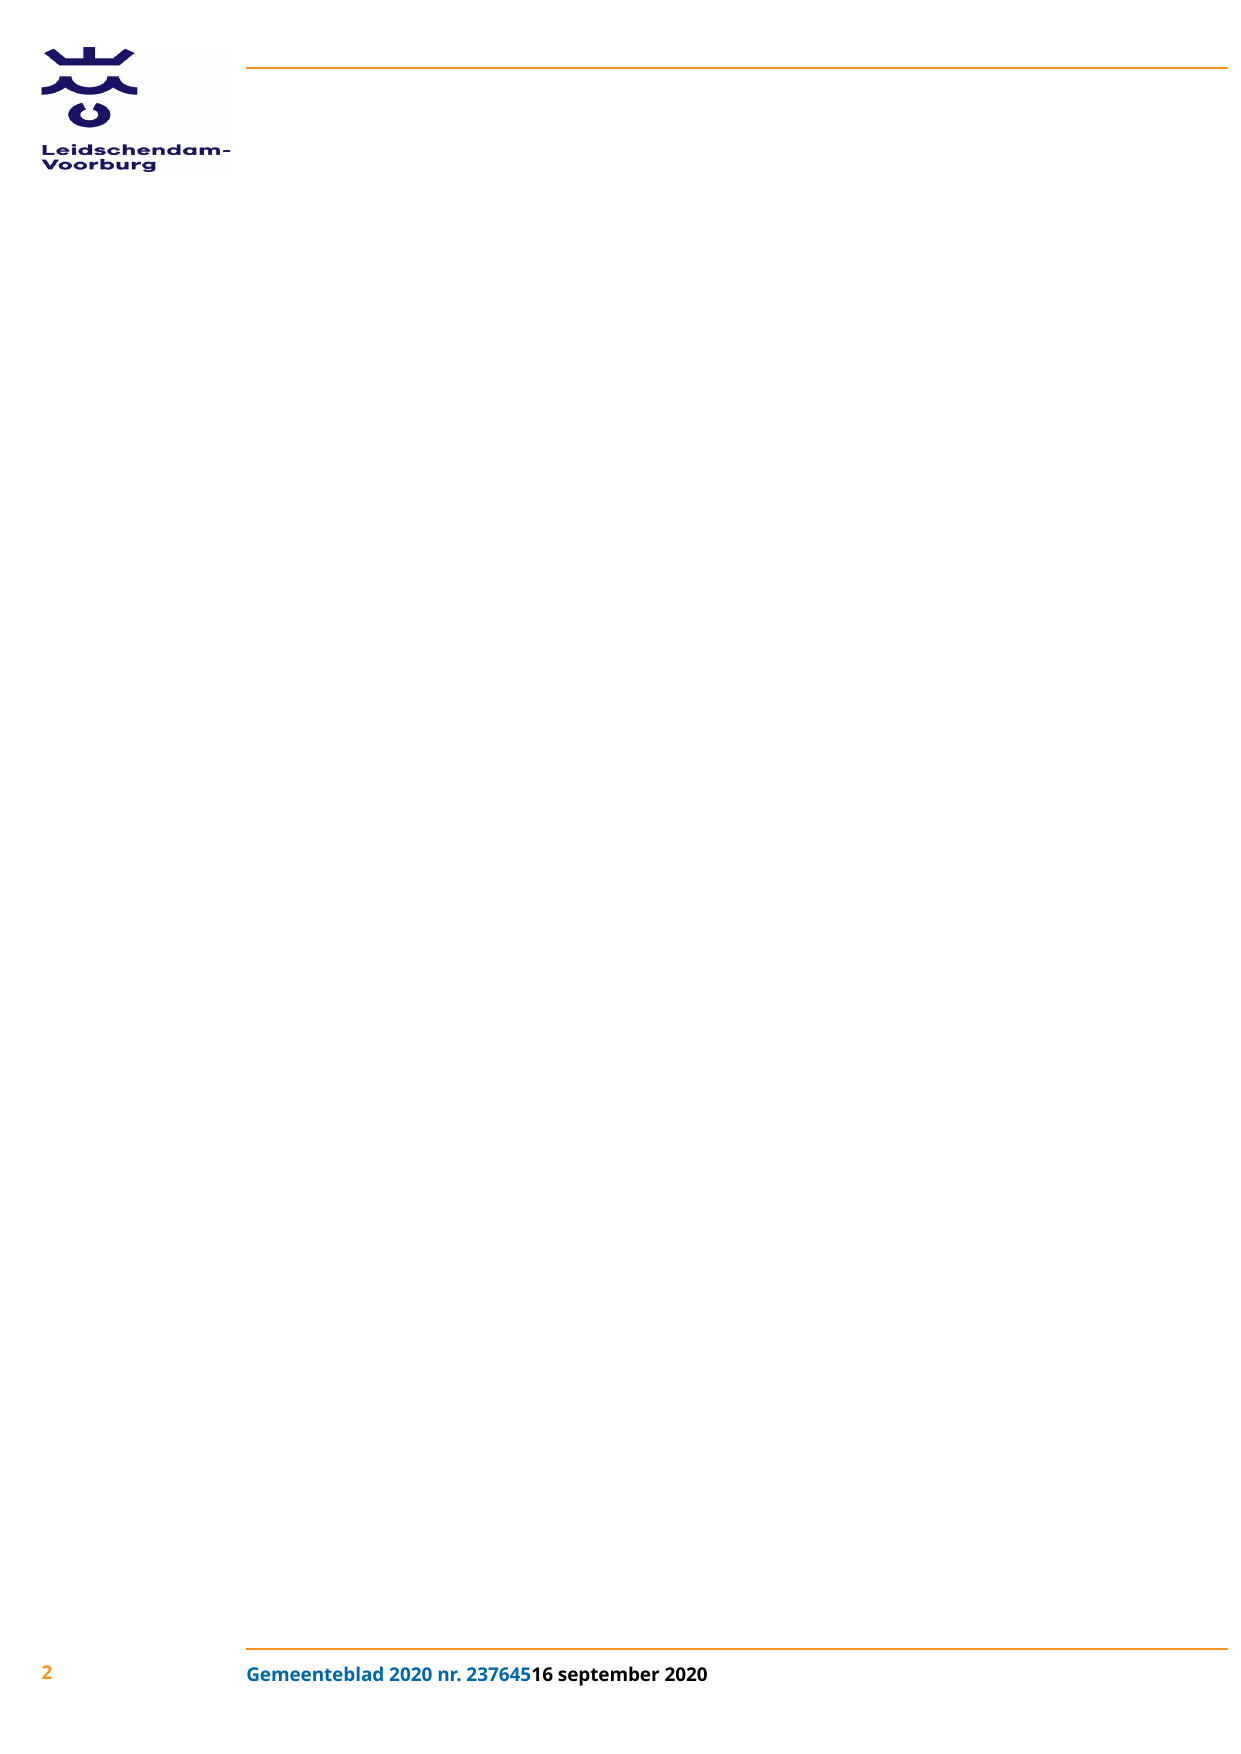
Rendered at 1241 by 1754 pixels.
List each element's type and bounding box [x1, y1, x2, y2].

picture [41, 47, 231, 172]
